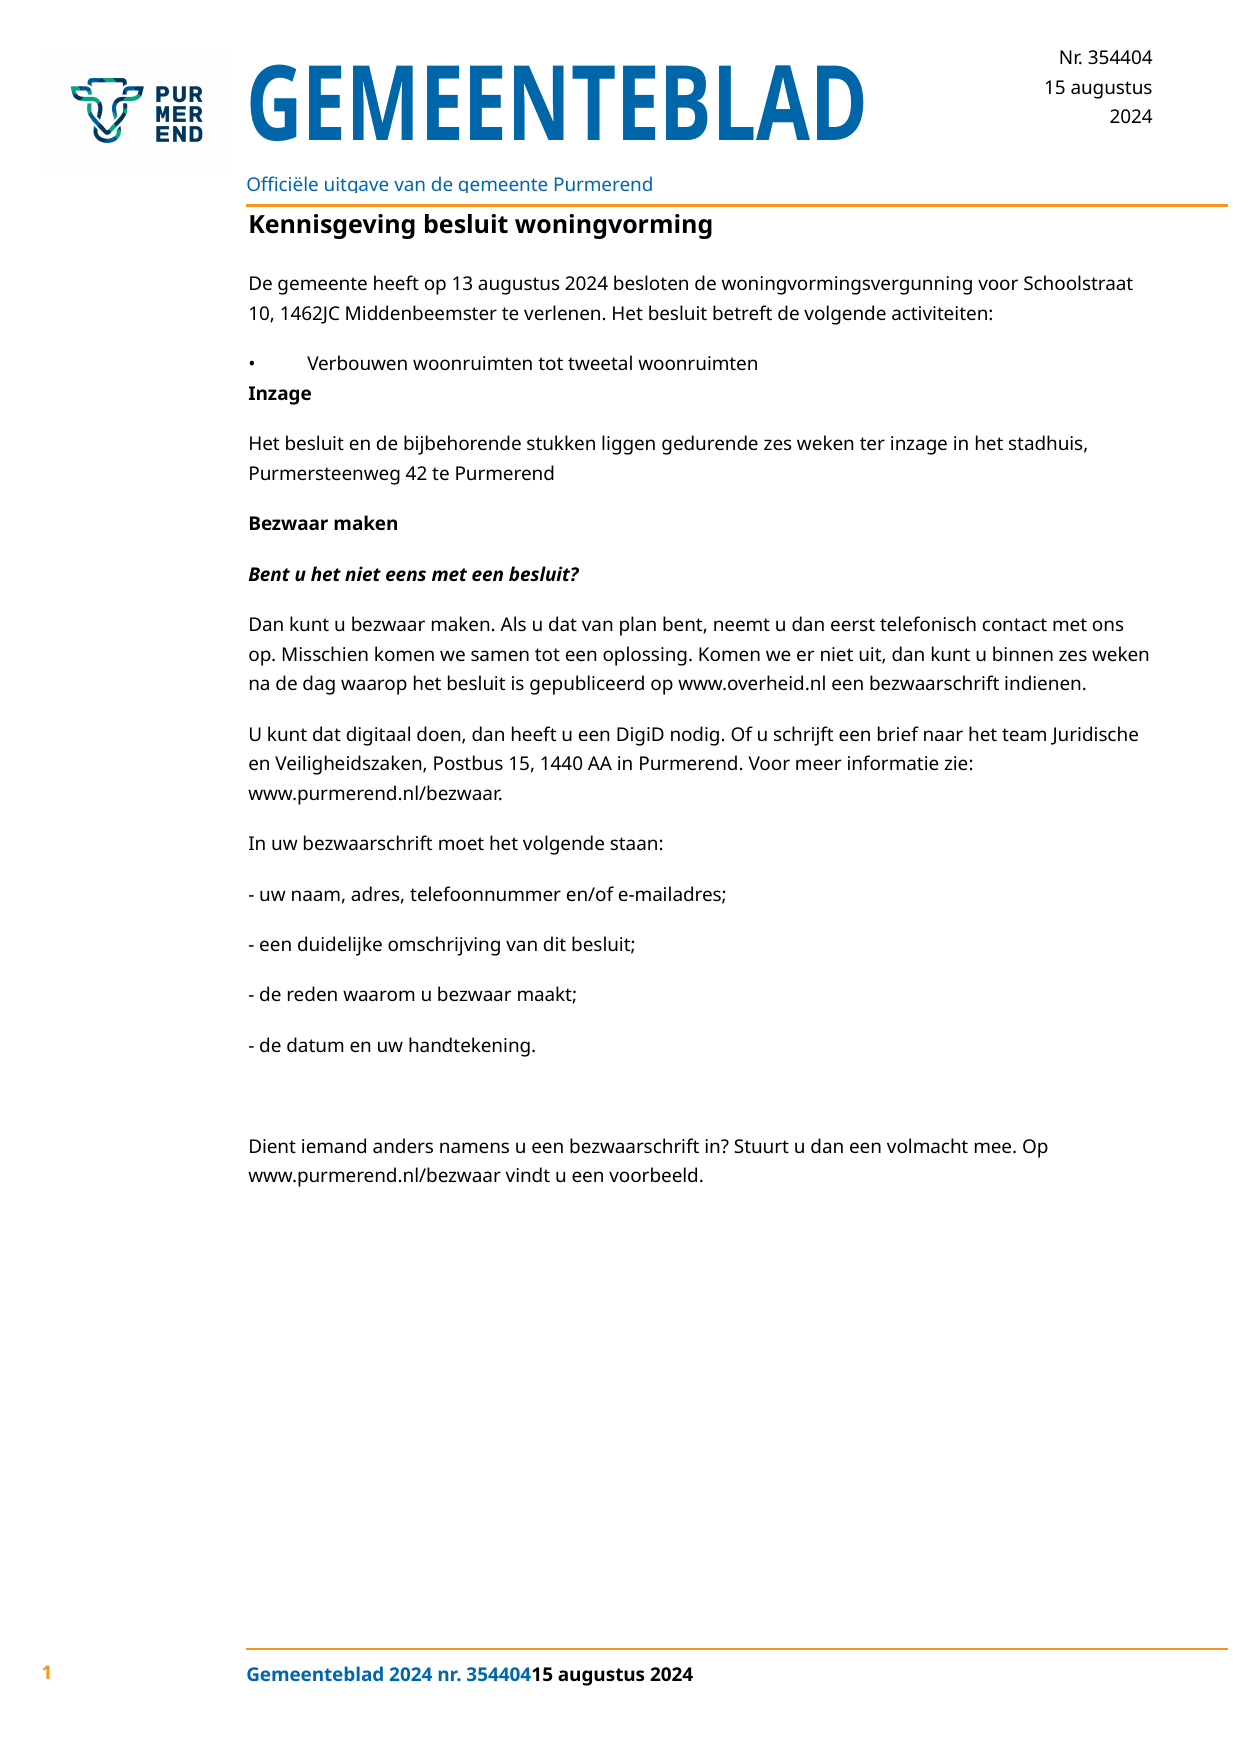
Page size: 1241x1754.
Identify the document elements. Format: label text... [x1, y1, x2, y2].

text In uw bezwaarschrift moet het volgende staan: [248, 830, 1152, 856]
text - de reden waarom u bezwaar maakt; [248, 982, 1152, 1007]
text Inzage [248, 380, 1152, 406]
text Bent u het niet eens met een besluit? [248, 561, 1152, 586]
text - een duidelijke omschrijving van dit besluit; [248, 931, 1152, 957]
text Kennisgeving besluit woningvorming [248, 207, 1152, 241]
text Dient iemand anders namens u een bezwaarschrift in? Stuurt u dan een volmacht mee. Op www.purmerend.nl/bezwaar vindt u een voorbeeld. [248, 1133, 1152, 1188]
text U kunt dat digitaal doen, dan heeft u een DigiD nodig. Of u schrijft een brief naar het team Juridische en Veiligheidszaken, Postbus 15, 1440 AA in Purmerend. Voor meer informatie zie: www.purmerend.nl/bezwaar. [248, 721, 1152, 806]
text - uw naam, adres, telefoonnummer en/of e-mailadres; [248, 881, 1152, 906]
text - de datum en uw handtekening. [248, 1032, 1152, 1058]
list Verbouwen woonruimten tot tweetal woonruimten [248, 350, 1152, 376]
text De gemeente heeft op 13 augustus 2024 besloten de woningvormingsvergunning voor Schoolstraat 10, 1462JC Middenbeemster te verlenen. Het besluit betreft de volgende activiteiten: [248, 270, 1152, 326]
text Bezwaar maken [248, 510, 1152, 536]
picture [41, 47, 231, 172]
text Dan kunt u bezwaar maken. Als u dat van plan bent, neemt u dan eerst telefonisch contact met ons op. Misschien komen we samen tot een oplossing. Komen we er niet uit, dan kunt u binnen zes weken na de dag waarop het besluit is gepubliceerd op www.overheid.nl een bezwaarschrift indienen. [248, 611, 1152, 696]
text Het besluit en de bijbehorende stukken liggen gedurende zes weken ter inzage in het stadhuis, Purmersteenweg 42 te Purmerend [248, 430, 1152, 486]
